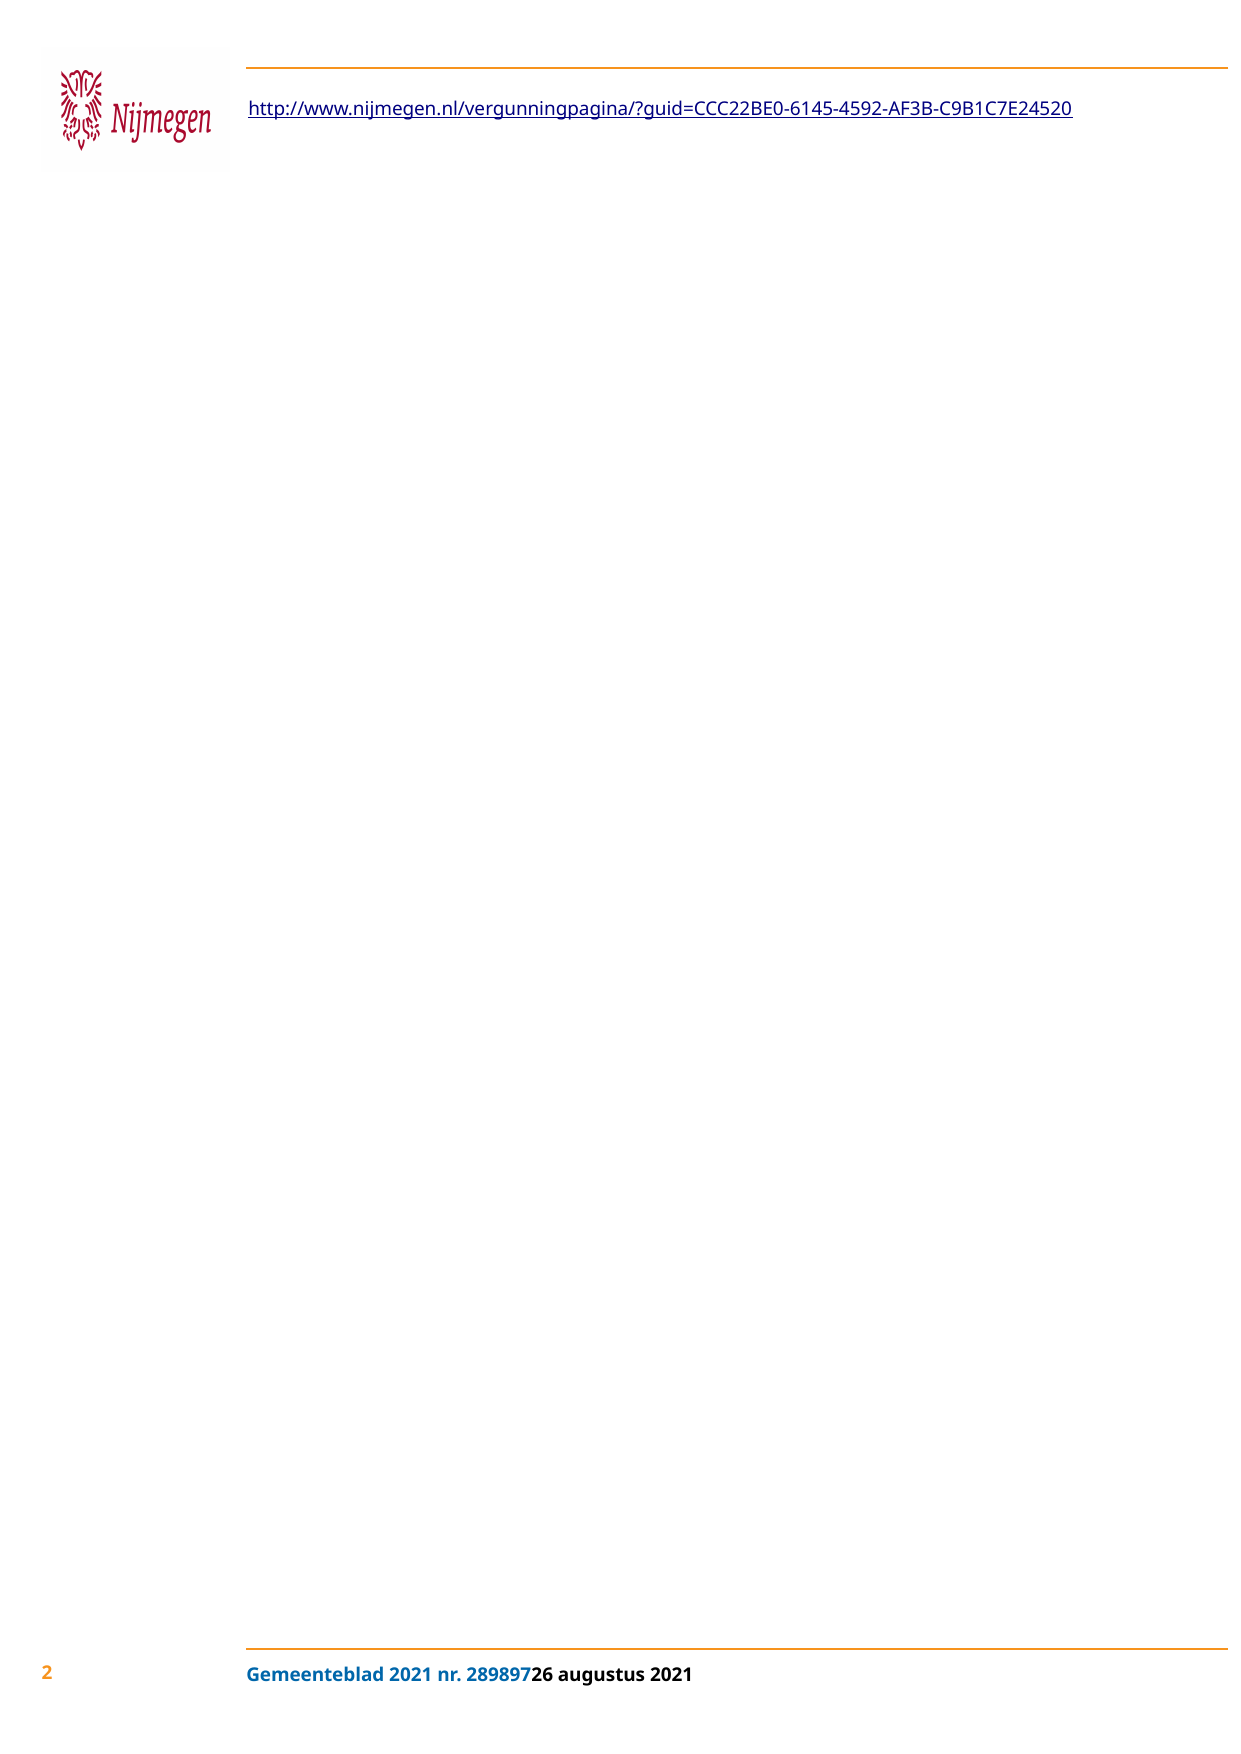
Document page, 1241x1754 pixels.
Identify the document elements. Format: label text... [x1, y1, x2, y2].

picture [41, 47, 231, 172]
text http://www.nijmegen.nl/vergunningpagina/?guid=CCC22BE0-6145-4592-AF3B-C9B1C7E24520 [248, 95, 1152, 121]
